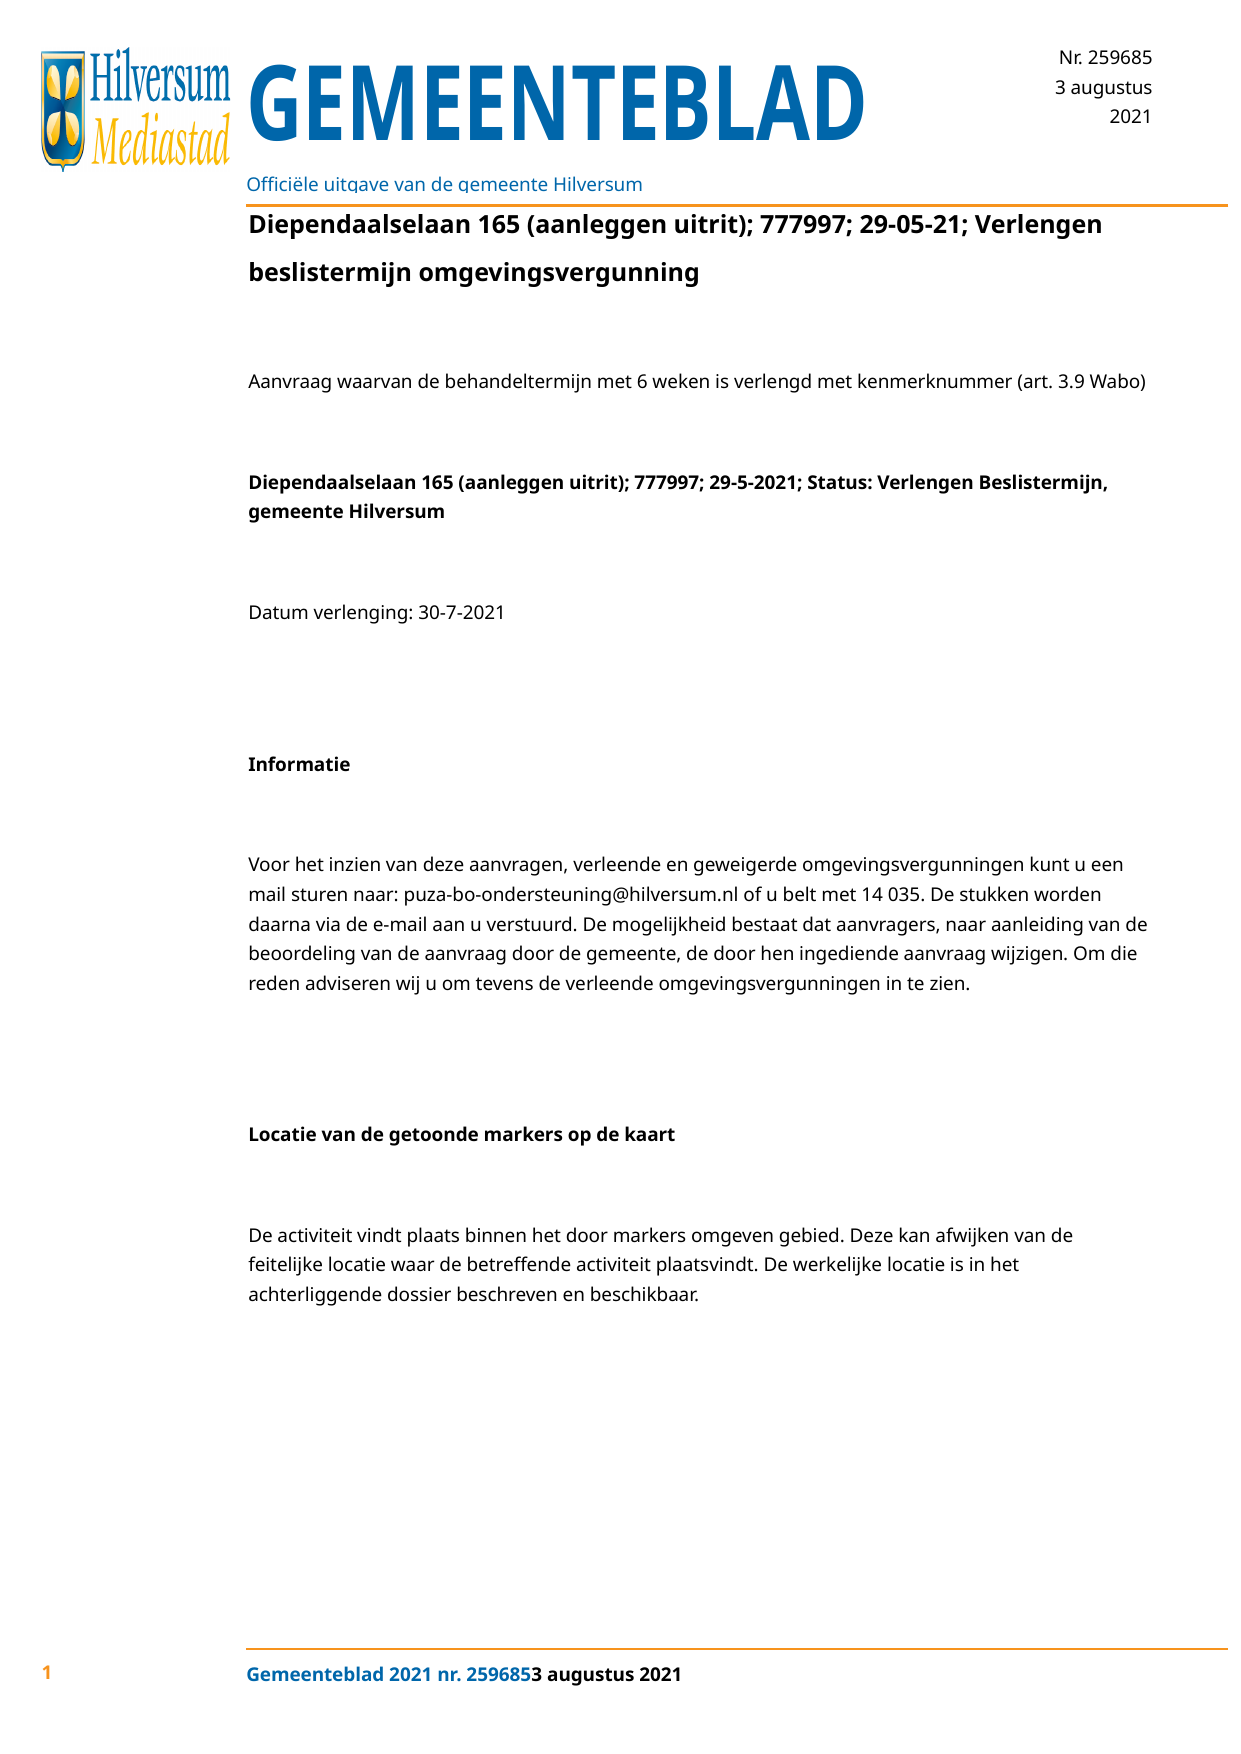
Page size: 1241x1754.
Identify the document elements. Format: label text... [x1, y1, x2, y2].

picture [41, 47, 231, 172]
text Locatie van de getoonde markers op de kaart [248, 1121, 1152, 1147]
text Diependaalselaan 165 (aanleggen uitrit); 777997; 29-5-2021; Status: Verlengen Beslistermijn, gemeente Hilversum [248, 469, 1152, 524]
text De activiteit vindt plaats binnen het door markers omgeven gebied. Deze kan afwijken van de feitelijke locatie waar de betreffende activiteit plaatsvindt. De werkelijke locatie is in het achterliggende dossier beschreven en beschikbaar. [248, 1222, 1152, 1307]
text Aanvraag waarvan de behandeltermijn met 6 weken is verlengd met kenmerknummer (art. 3.9 Wabo) [248, 368, 1152, 394]
text Informatie [248, 751, 1152, 777]
text Diependaalselaan 165 (aanleggen uitrit); 777997; 29-05-21; Verlengen beslistermijn omgevingsvergunning [248, 207, 1152, 288]
text Voor het inzien van deze aanvragen, verleende en geweigerde omgevingsvergunningen kunt u een mail sturen naar: puza-bo-ondersteuning@hilversum.nl of u belt met 14 035. De stukken worden daarna via de e-mail aan u verstuurd. De mogelijkheid bestaat dat aanvragers, naar aanleiding van de beoordeling van de aanvraag door de gemeente, de door hen ingediende aanvraag wijzigen. Om die reden adviseren wij u om tevens de verleende omgevingsvergunningen in te zien. [248, 852, 1152, 996]
text Datum verlenging: 30-7-2021 [248, 599, 1152, 625]
